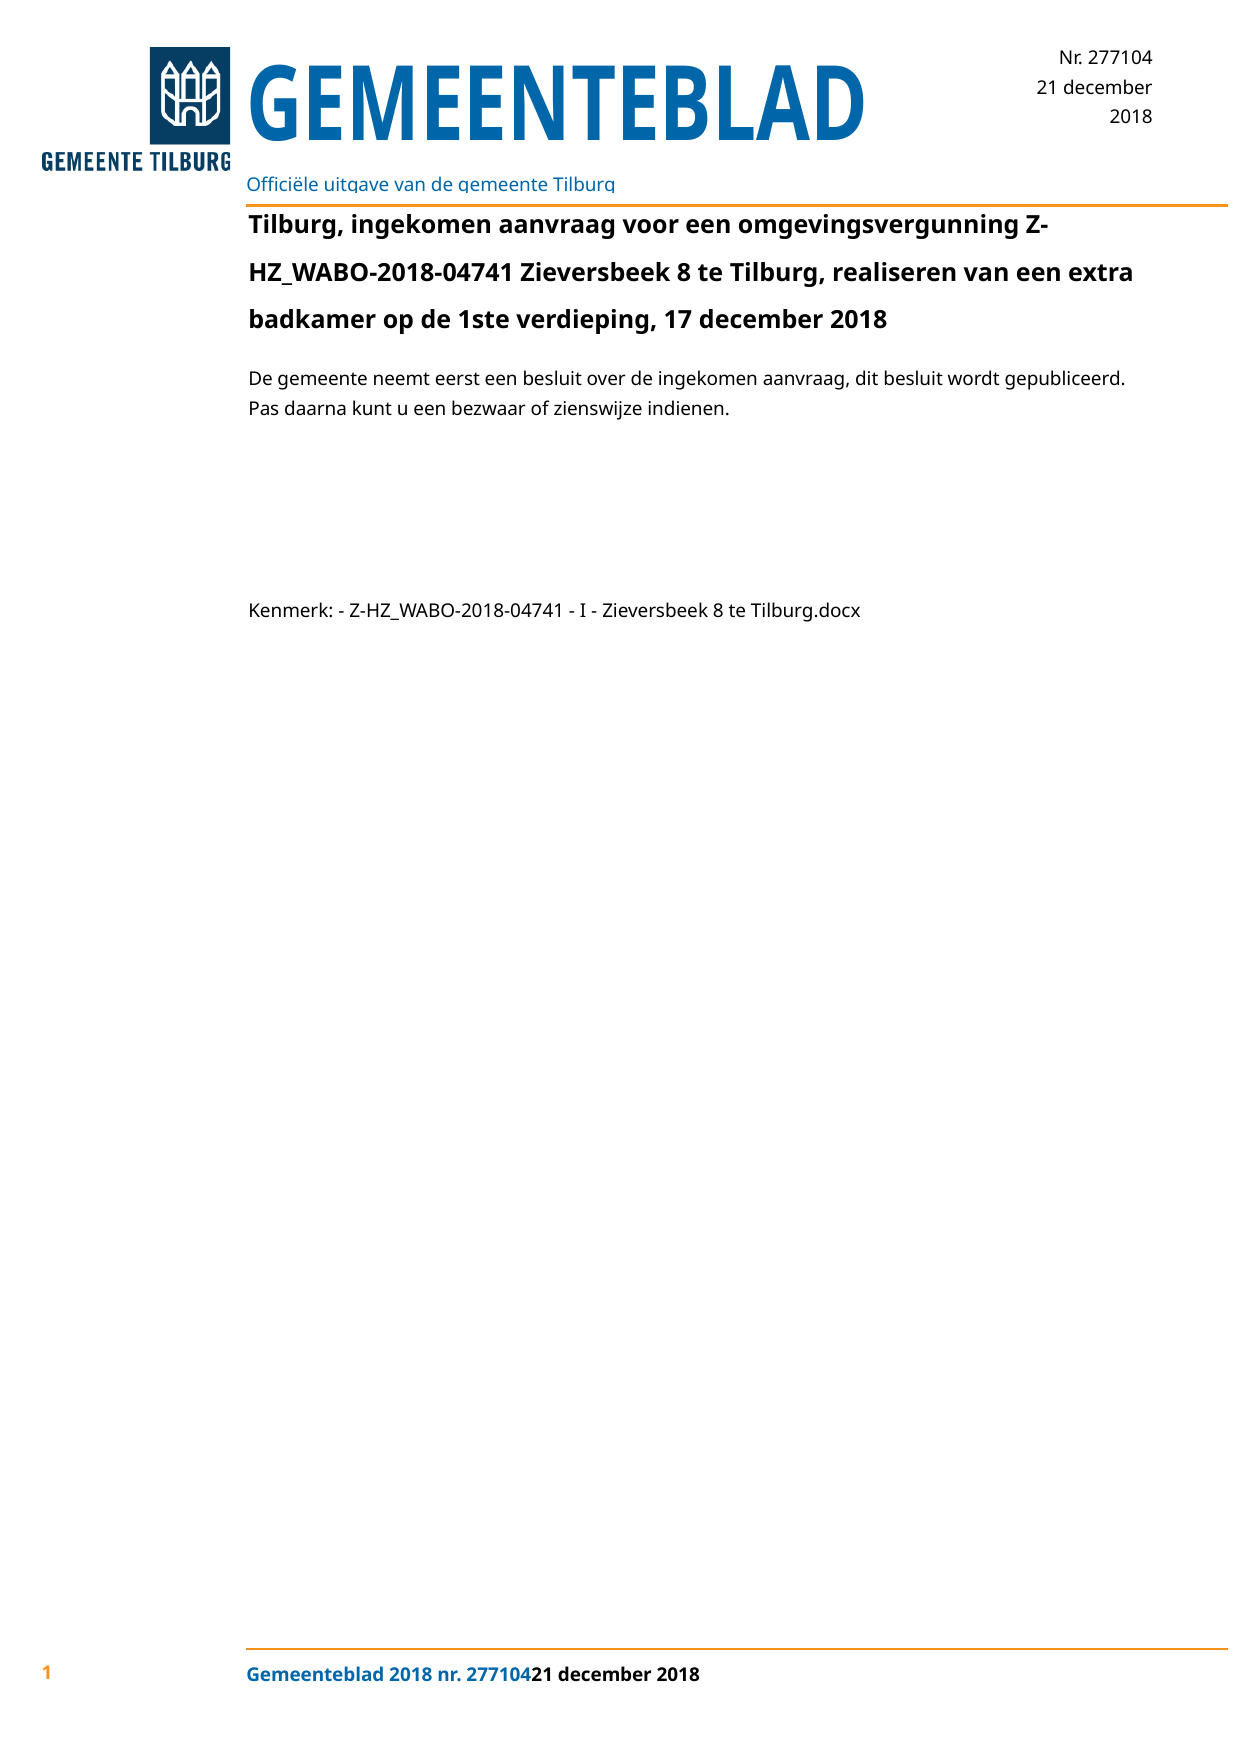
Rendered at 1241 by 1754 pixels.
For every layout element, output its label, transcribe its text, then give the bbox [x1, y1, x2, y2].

picture [41, 47, 231, 172]
text De gemeente neemt eerst een besluit over de ingekomen aanvraag, dit besluit wordt gepubliceerd. Pas daarna kunt u een bezwaar of zienswijze indienen. [248, 366, 1152, 421]
text Tilburg, ingekomen aanvraag voor een omgevingsvergunning Z-HZ_WABO-2018-04741 Zieversbeek 8 te Tilburg, realiseren van een extra badkamer op de 1ste verdieping, 17 december 2018 [248, 207, 1152, 336]
text Kenmerk: - Z-HZ_WABO-2018-04741 - I - Zieversbeek 8 te Tilburg.docx [248, 597, 1152, 622]
